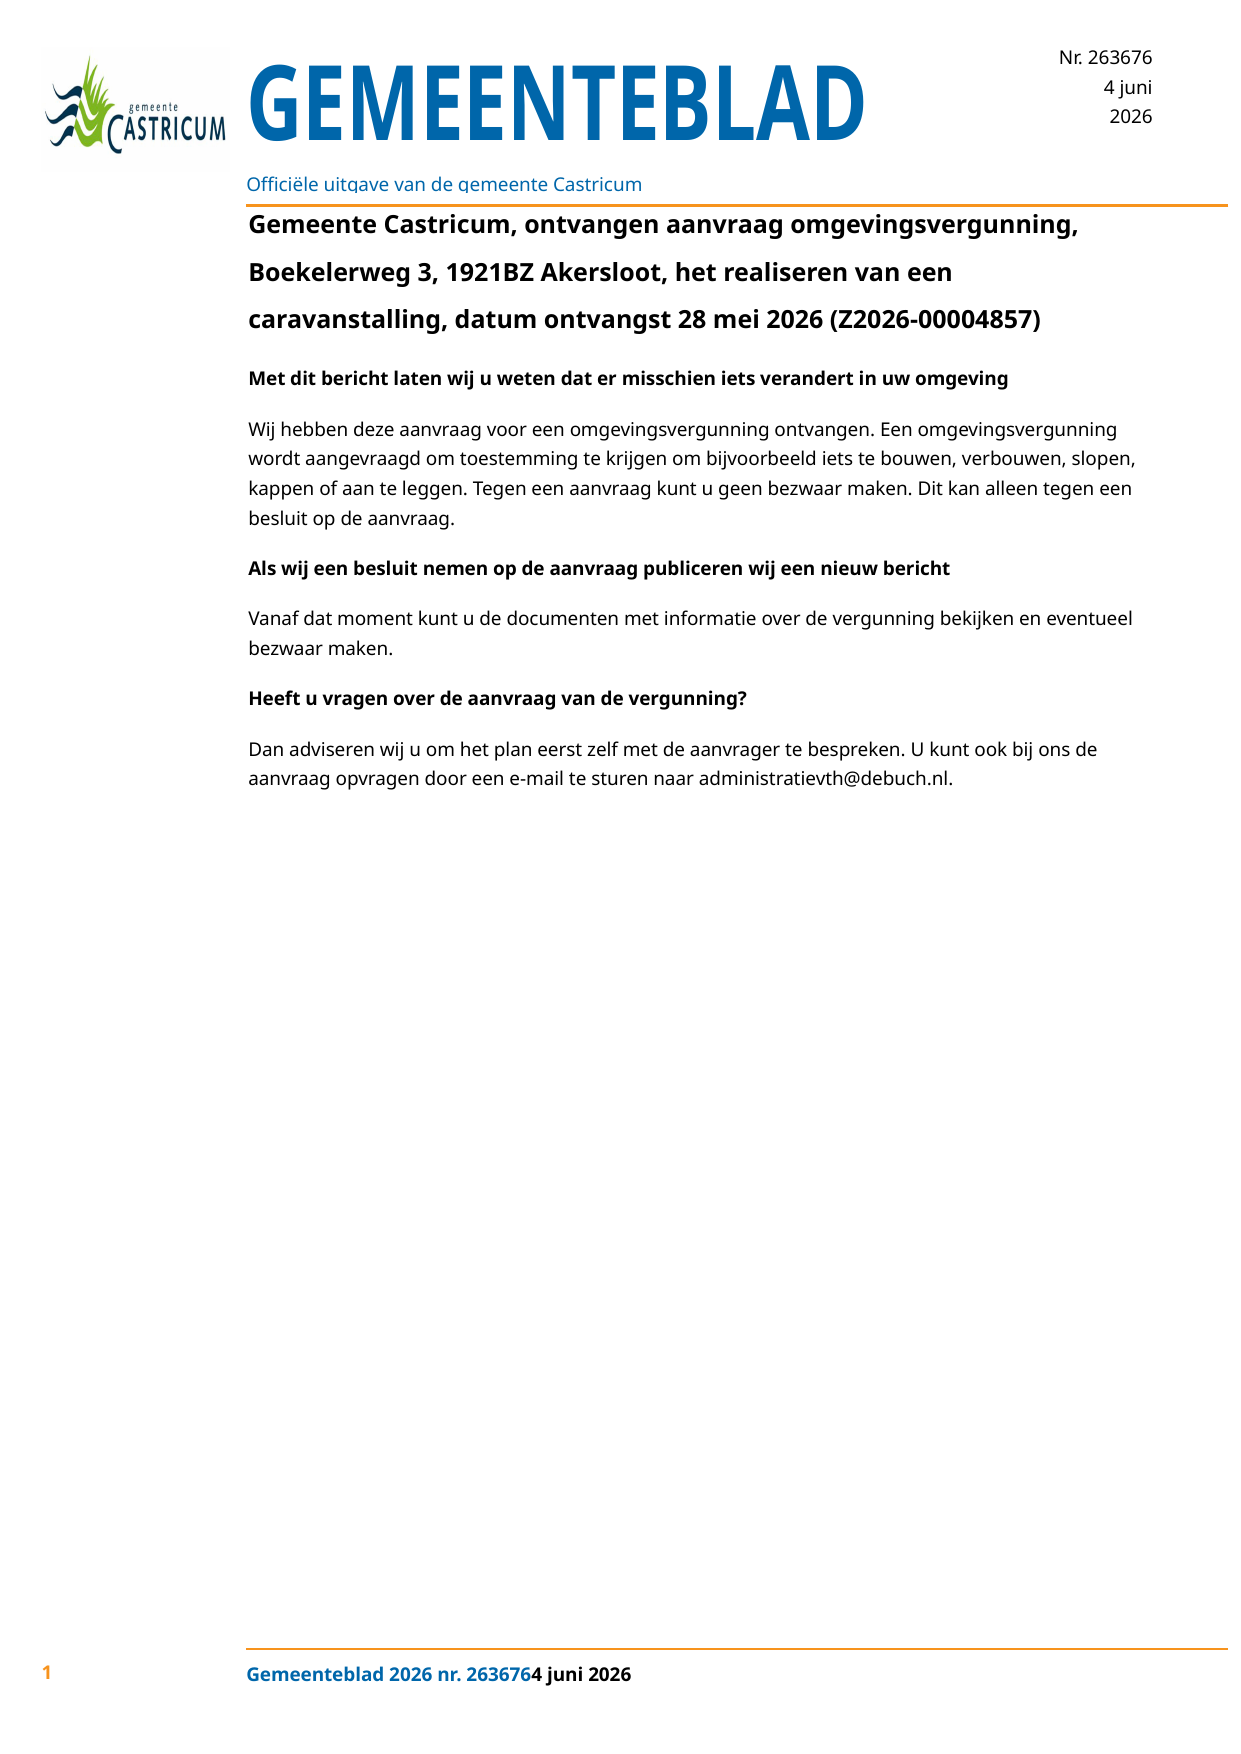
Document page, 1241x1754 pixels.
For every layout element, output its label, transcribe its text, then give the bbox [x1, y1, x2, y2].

text Als wij een besluit nemen op de aanvraag publiceren wij een nieuw bericht [248, 555, 1152, 581]
text Vanaf dat moment kunt u de documenten met informatie over de vergunning bekijken en eventueel bezwaar maken. [248, 606, 1152, 661]
picture [41, 47, 231, 172]
text Met dit bericht laten wij u weten dat er misschien iets verandert in uw omgeving [248, 366, 1152, 391]
text Wij hebben deze aanvraag voor een omgevingsvergunning ontvangen. Een omgevingsvergunning wordt aangevraagd om toestemming te krijgen om bijvoorbeeld iets te bouwen, verbouwen, slopen, kappen of aan te leggen. Tegen een aanvraag kunt u geen bezwaar maken. Dit kan alleen tegen een besluit op de aanvraag. [248, 416, 1152, 530]
text Heeft u vragen over de aanvraag van de vergunning? [248, 686, 1152, 711]
text Gemeente Castricum, ontvangen aanvraag omgevingsvergunning, Boekelerweg 3, 1921BZ Akersloot, het realiseren van een caravanstalling, datum ontvangst 28 mei 2026 (Z2026-00004857) [248, 207, 1152, 336]
text Dan adviseren wij u om het plan eerst zelf met de aanvrager te bespreken. U kunt ook bij ons de aanvraag opvragen door een e-mail te sturen naar administratievth@debuch.nl. [248, 736, 1152, 791]
